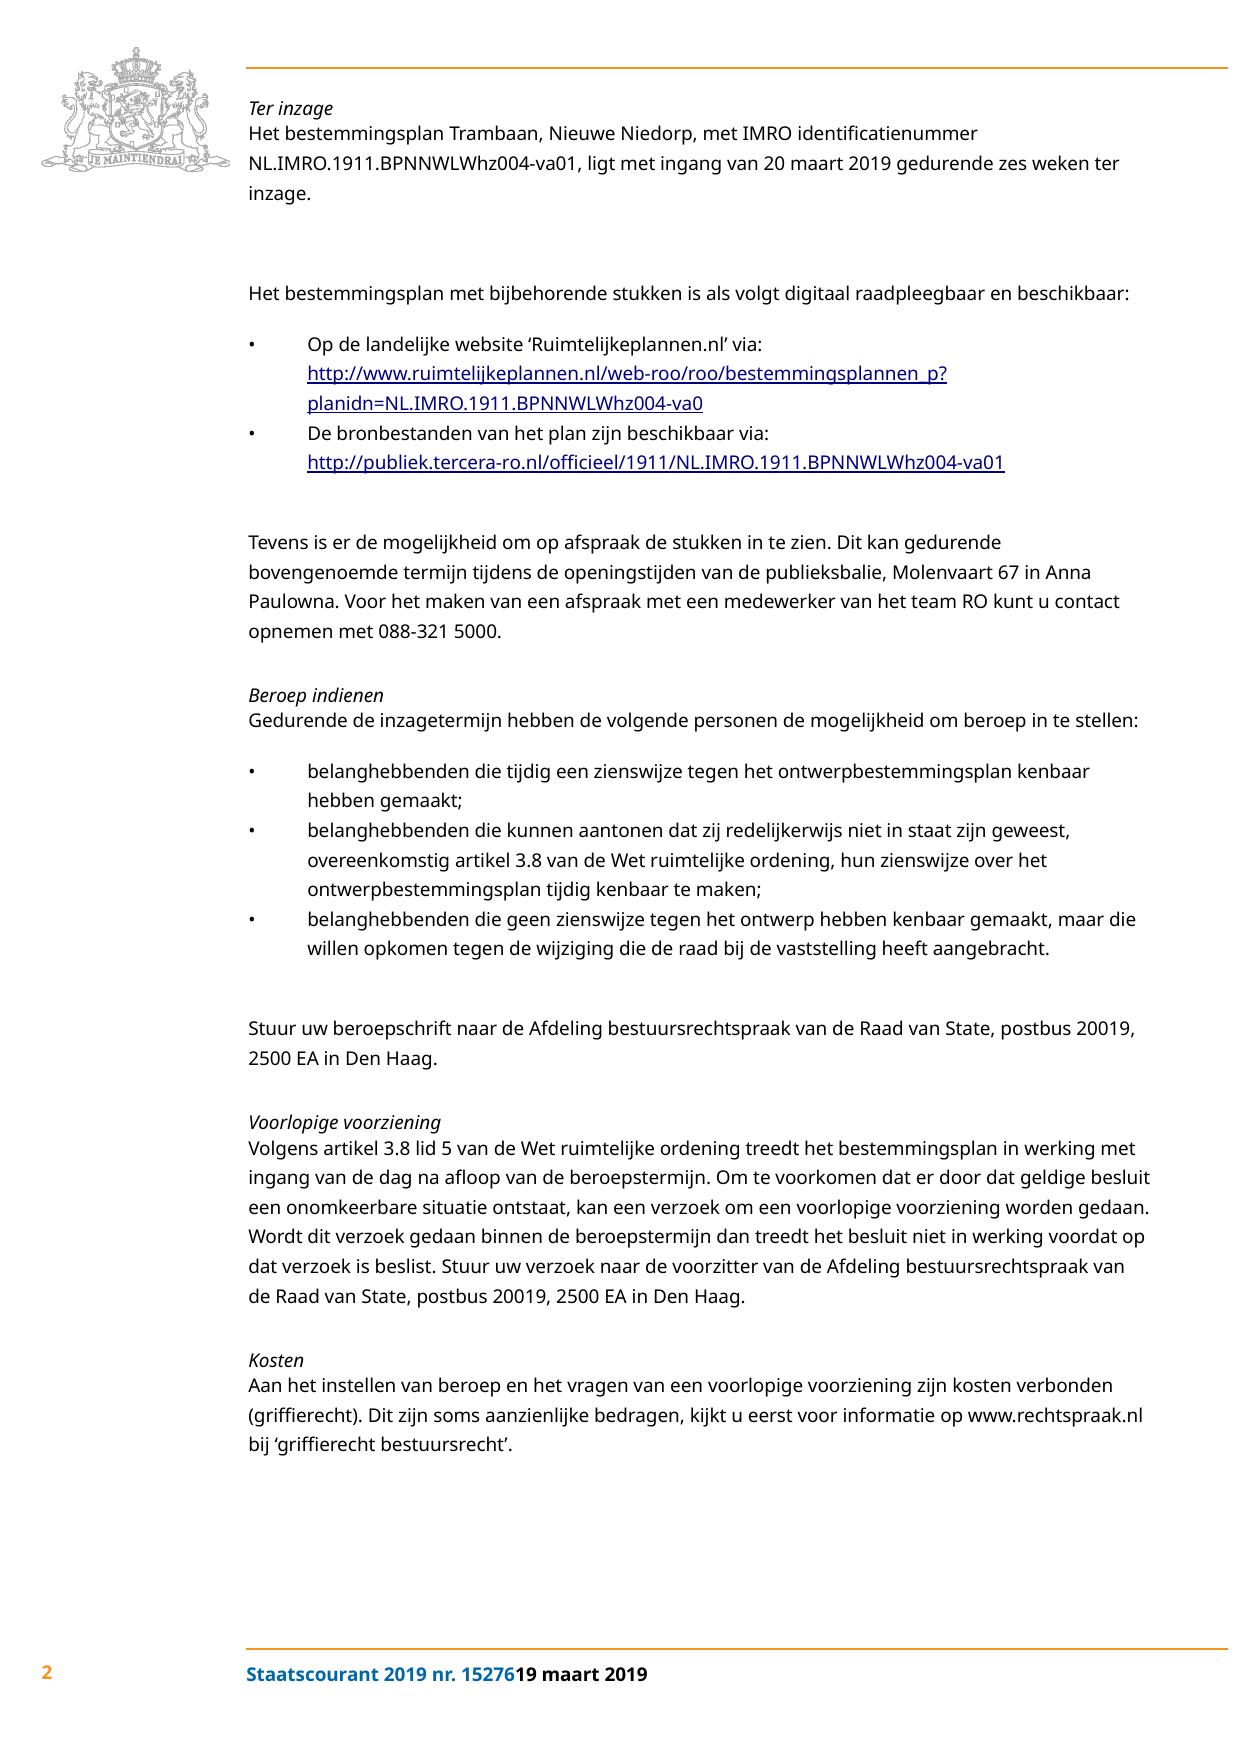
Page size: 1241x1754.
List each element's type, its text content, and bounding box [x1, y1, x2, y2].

text Het bestemmingsplan met bijbehorende stukken is als volgt digitaal raadpleegbaar en beschikbaar: [248, 281, 1152, 306]
list http://publiek.tercera-ro.nl/officieel/1911/NL.IMRO.1911.BPNNWLWhz004-va01 [248, 449, 1152, 475]
list De bronbestanden van het plan zijn beschikbaar via: [248, 420, 1152, 445]
list belanghebbenden die geen zienswijze tegen het ontwerp hebben kenbaar gemaakt, maar die willen opkomen tegen de wijziging die de raad bij de vaststelling heeft aangebracht. [248, 906, 1152, 961]
text Volgens artikel 3.8 lid 5 van de Wet ruimtelijke ordening treedt het bestemmingsplan in werking met ingang van de dag na afloop van de beroepstermijn. Om te voorkomen dat er door dat geldige besluit een onomkeerbare situatie ontstaat, kan een verzoek om een voorlopige voorziening worden gedaan. Wordt dit verzoek gedaan binnen de beroepstermijn dan treedt het besluit niet in werking voordat op dat verzoek is beslist. Stuur uw verzoek naar de voorzitter van de Afdeling bestuursrechtspraak van de Raad van State, postbus 20019, 2500 EA in Den Haag. [248, 1135, 1152, 1308]
text Aan het instellen van beroep en het vragen van een voorlopige voorziening zijn kosten verbonden (griffierecht). Dit zijn soms aanzienlijke bedragen, kijkt u eerst voor informatie op www.rechtspraak.nl bij ‘griffierecht bestuursrecht’. [248, 1372, 1152, 1457]
text Ter inzage [248, 95, 1152, 121]
list Op de landelijke website ‘Ruimtelijkeplannen.nl’ via: [248, 331, 1152, 357]
list belanghebbenden die kunnen aantonen dat zij redelijkerwijs niet in staat zijn geweest, overeenkomstig artikel 3.8 van de Wet ruimtelijke ordening, hun zienswijze over het ontwerpbestemmingsplan tijdig kenbaar te maken; [248, 817, 1152, 902]
text Het bestemmingsplan Trambaan, Nieuwe Niedorp, met IMRO identificatienummer NL.IMRO.1911.BPNNWLWhz004-va01, ligt met ingang van 20 maart 2019 gedurende zes weken ter inzage. [248, 121, 1152, 205]
text Tevens is er de mogelijkheid om op afspraak de stukken in te zien. Dit kan gedurende bovengenoemde termijn tijdens de openingstijden van de publieksbalie, Molenvaart 67 in Anna Paulowna. Voor het maken van een afspraak met een medewerker van het team RO kunt u contact opnemen met 088-321 5000. [248, 529, 1152, 644]
text Kosten [248, 1347, 1152, 1372]
picture [41, 47, 231, 172]
text Stuur uw beroepschrift naar de Afdeling bestuursrechtspraak van de Raad van State, postbus 20019, 2500 EA in Den Haag. [248, 1016, 1152, 1071]
list belanghebbenden die tijdig een zienswijze tegen het ontwerpbestemmingsplan kenbaar hebben gemaakt; [248, 758, 1152, 813]
list http://www.ruimtelijkeplannen.nl/web-roo/roo/bestemmingsplannen_p?planidn=NL.IMRO.1911.BPNNWLWhz004-va0 [248, 361, 1152, 416]
text Voorlopige voorziening [248, 1109, 1152, 1135]
text Gedurende de inzagetermijn hebben de volgende personen de mogelijkheid om beroep in te stellen: [248, 708, 1152, 733]
text Beroep indienen [248, 682, 1152, 708]
